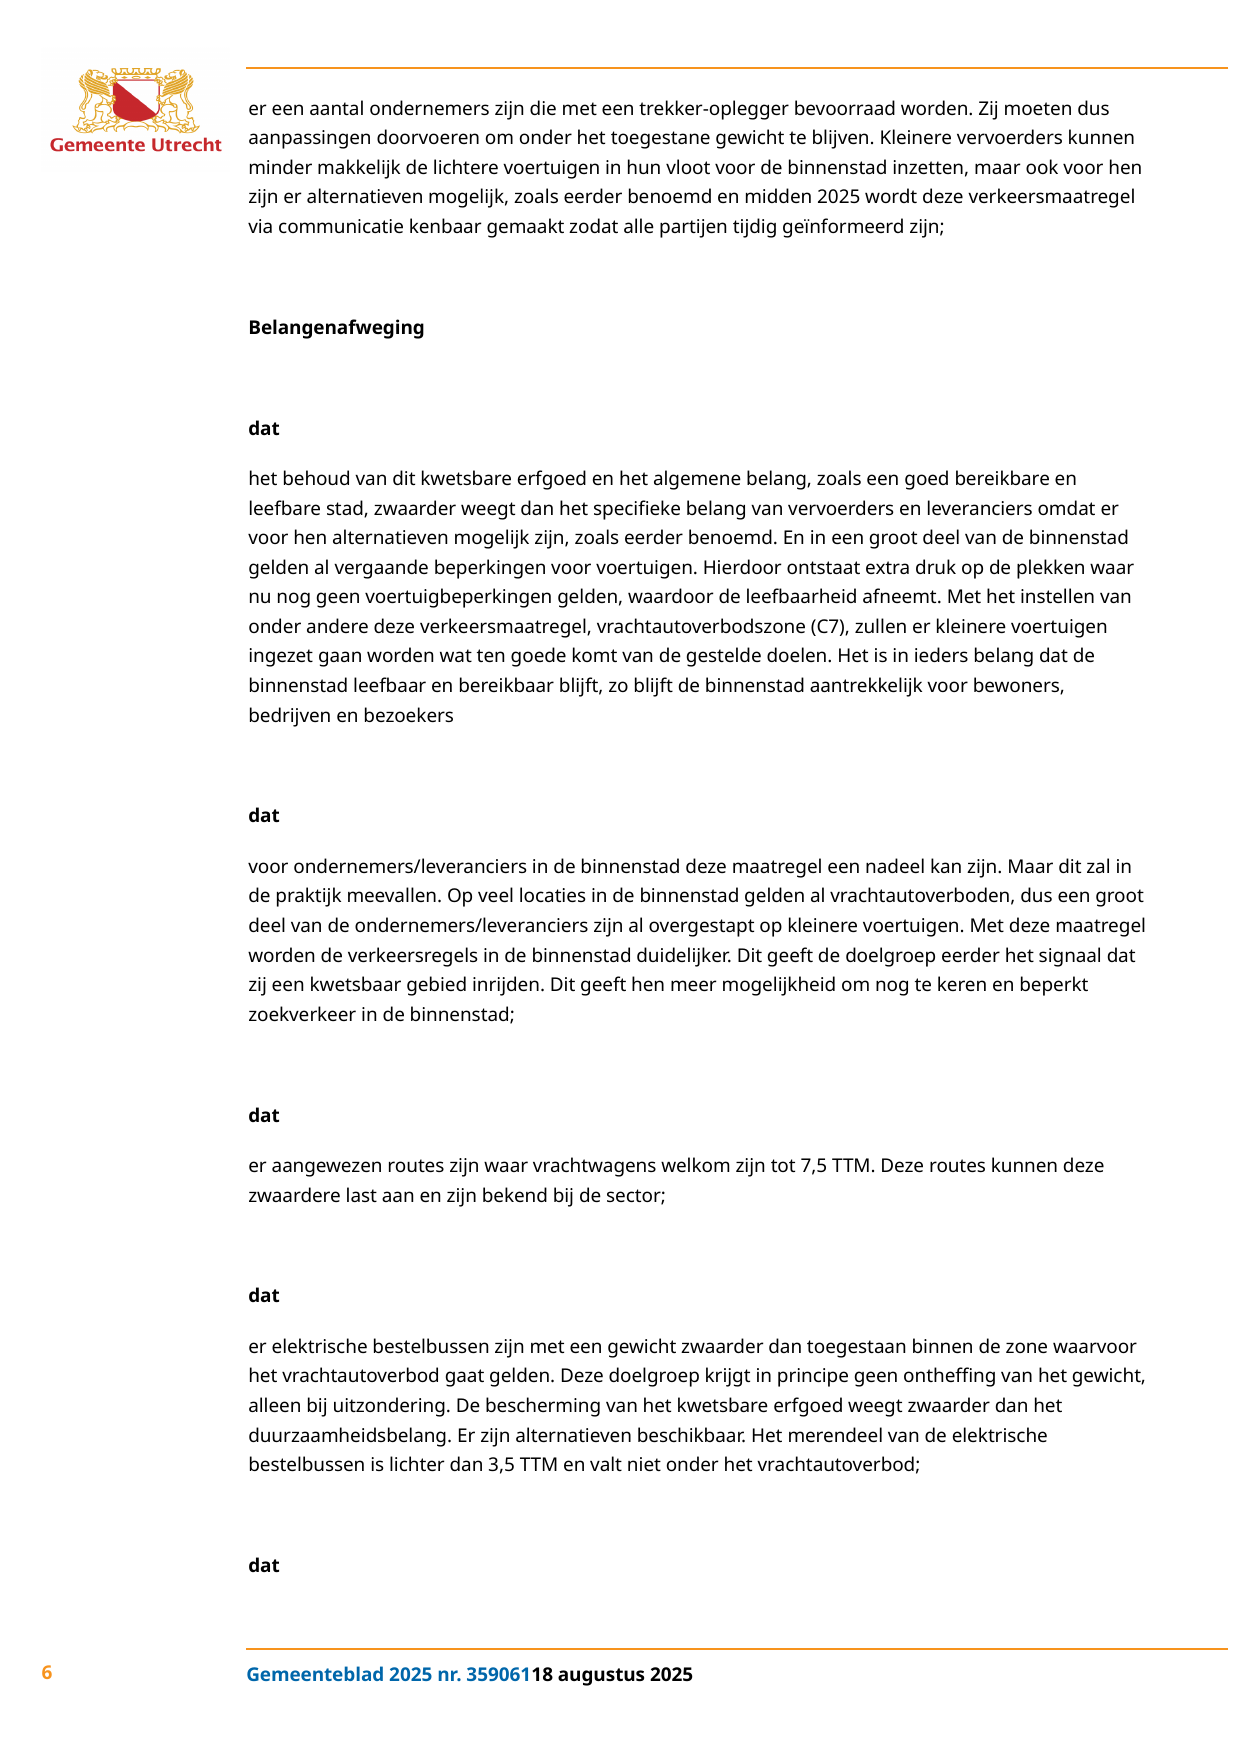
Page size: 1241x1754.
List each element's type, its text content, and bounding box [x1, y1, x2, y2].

text er elektrische bestelbussen zijn met een gewicht zwaarder dan toegestaan binnen de zone waarvoor het vrachtautoverbod gaat gelden. Deze doelgroep krijgt in principe geen ontheffing van het gewicht, alleen bij uitzondering. De bescherming van het kwetsbare erfgoed weegt zwaarder dan het duurzaamheidsbelang. Er zijn alternatieven beschikbaar. Het merendeel van de elektrische bestelbussen is lichter dan 3,5 TTM en valt niet onder het vrachtautoverbod; [248, 1333, 1152, 1477]
text dat [248, 1283, 1152, 1308]
text dat [248, 1102, 1152, 1128]
text voor ondernemers/leveranciers in de binnenstad deze maatregel een nadeel kan zijn. Maar dit zal in de praktijk meevallen. Op veel locaties in de binnenstad gelden al vrachtautoverboden, dus een groot deel van de ondernemers/leveranciers zijn al overgestapt op kleinere voertuigen. Met deze maatregel worden de verkeersregels in de binnenstad duidelijker. Dit geeft de doelgroep eerder het signaal dat zij een kwetsbaar gebied inrijden. Dit geeft hen meer mogelijkheid om nog te keren en beperkt zoekverkeer in de binnenstad; [248, 853, 1152, 1027]
text er een aantal ondernemers zijn die met een trekker-oplegger bevoorraad worden. Zij moeten dus aanpassingen doorvoeren om onder het toegestane gewicht te blijven. Kleinere vervoerders kunnen minder makkelijk de lichtere voertuigen in hun vloot voor de binnenstad inzetten, maar ook voor hen zijn er alternatieven mogelijk, zoals eerder benoemd en midden 2025 wordt deze verkeersmaatregel via communicatie kenbaar gemaakt zodat alle partijen tijdig geïnformeerd zijn; [248, 95, 1152, 239]
text dat [248, 803, 1152, 828]
text Belangenafweging [248, 314, 1152, 340]
picture [41, 47, 231, 172]
text dat [248, 415, 1152, 441]
text het behoud van dit kwetsbare erfgoed en het algemene belang, zoals een goed bereikbare en leefbare stad, zwaarder weegt dan het specifieke belang van vervoerders en leveranciers omdat er voor hen alternatieven mogelijk zijn, zoals eerder benoemd. En in een groot deel van de binnenstad gelden al vergaande beperkingen voor voertuigen. Hierdoor ontstaat extra druk op de plekken waar nu nog geen voertuigbeperkingen gelden, waardoor de leefbaarheid afneemt. Met het instellen van onder andere deze verkeersmaatregel, vrachtautoverbodszone (C7), zullen er kleinere voertuigen ingezet gaan worden wat ten goede komt van de gestelde doelen. Het is in ieders belang dat de binnenstad leefbaar en bereikbaar blijft, zo blijft de binnenstad aantrekkelijk voor bewoners, bedrijven en bezoekers [248, 465, 1152, 728]
text dat [248, 1552, 1152, 1578]
text er aangewezen routes zijn waar vrachtwagens welkom zijn tot 7,5 TTM. Deze routes kunnen deze zwaardere last aan en zijn bekend bij de sector; [248, 1152, 1152, 1208]
